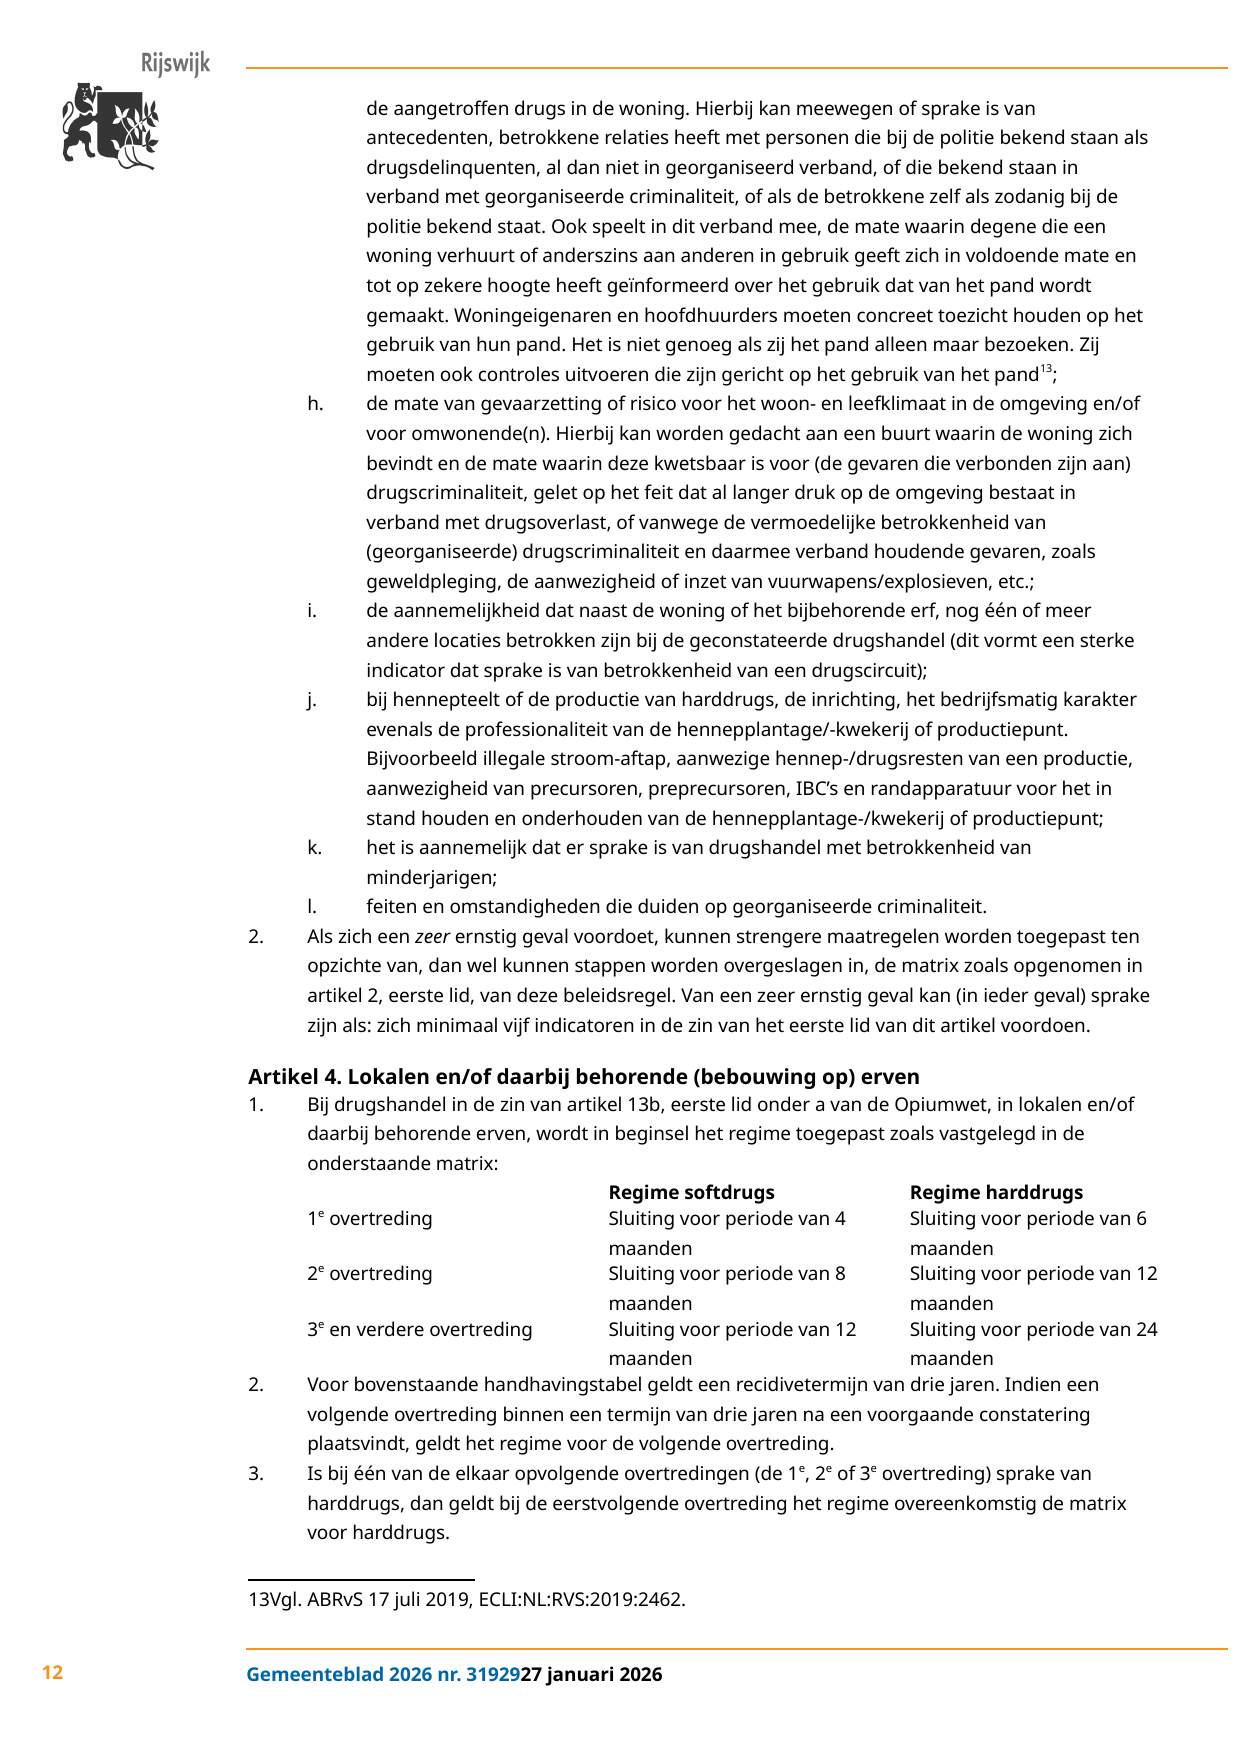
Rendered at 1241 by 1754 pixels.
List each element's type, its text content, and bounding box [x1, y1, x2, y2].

list bij hennepteelt of de productie van harddrugs, de inrichting, het bedrijfsmatig karakter evenals de professionaliteit van de hennepplantage/-kwekerij of productiepunt. Bijvoorbeeld illegale stroom-aftap, aanwezige hennep-/drugsresten van een productie, aanwezigheid van precursoren, preprecursoren, IBC’s en randapparatuur voor het in stand houden en onderhouden van de hennepplantage-/kwekerij of productiepunt; [307, 686, 1152, 831]
list Bij drugshandel in de zin van artikel 13b, eerste lid onder a van de Opiumwet, in lokalen en/of daarbij behorende erven, wordt in beginsel het regime toegepast zoals vastgelegd in de onderstaande matrix: [248, 1091, 1152, 1176]
list feiten en omstandigheden die duiden op georganiseerde criminaliteit. [307, 893, 1152, 919]
table_cell Sluiting voor periode van 6 maanden [910, 1205, 1211, 1261]
table_cell Sluiting voor periode van 12 maanden [910, 1261, 1211, 1316]
list de aannemelijkheid dat naast de woning of het bijbehorende erf, nog één of meer andere locaties betrokken zijn bij de geconstateerde drugshandel (dit vormt een sterke indicator dat sprake is van betrokkenheid van een drugscircuit); [307, 598, 1152, 683]
list de mate van gevaarzetting of risico voor het woon- en leefklimaat in de omgeving en/of voor omwonende(n). Hierbij kan worden gedacht aan een buurt waarin de woning zich bevindt en de mate waarin deze kwetsbaar is voor (de gevaren die verbonden zijn aan) drugscriminaliteit, gelet op het feit dat al langer druk op de omgeving bestaat in verband met drugsoverlast, of vanwege de vermoedelijke betrokkenheid van (georganiseerde) drugscriminaliteit en daarmee verband houdende gevaren, zoals geweldpleging, de aanwezigheid of inzet van vuurwapens/explosieven, etc.; [307, 391, 1152, 594]
table_cell Sluiting voor periode van 4 maanden [608, 1205, 909, 1261]
list Is bij één van de elkaar opvolgende overtredingen (de 1e, 2e of 3e overtreding) sprake van harddrugs, dan geldt bij de eerstvolgende overtreding het regime overeenkomstig de matrix voor harddrugs. [248, 1460, 1152, 1545]
list Als zich een zeer ernstig geval voordoet, kunnen strengere maatregelen worden toegepast ten opzichte van, dan wel kunnen stappen worden overgeslagen in, de matrix zoals opgenomen in artikel 2, eerste lid, van deze beleidsregel. Van een zeer ernstig geval kan (in ieder geval) sprake zijn als: zich minimaal vijf indicatoren in de zin van het eerste lid van dit artikel voordoen. [248, 923, 1152, 1038]
table_header Regime softdrugs [608, 1180, 909, 1205]
table_cell 3e en verdere overtreding [307, 1316, 608, 1371]
table_cell 1e overtreding [307, 1205, 608, 1261]
table_header Regime harddrugs [910, 1180, 1211, 1205]
text Artikel 4. Lokalen en/of daarbij behorende (bebouwing op) erven [248, 1062, 1152, 1091]
table_cell Sluiting voor periode van 12 maanden [608, 1316, 909, 1371]
picture [41, 47, 231, 172]
table_cell 2e overtreding [307, 1261, 608, 1316]
list de aangetroffen drugs in de woning. Hierbij kan meewegen of sprake is van antecedenten, betrokkene relaties heeft met personen die bij de politie bekend staan als drugsdelinquenten, al dan niet in georganiseerd verband, of die bekend staan in verband met georganiseerde criminaliteit, of als de betrokkene zelf als zodanig bij de politie bekend staat. Ook speelt in dit verband mee, de mate waarin degene die een woning verhuurt of anderszins aan anderen in gebruik geeft zich in voldoende mate en tot op zekere hoogte heeft geïnformeerd over het gebruik dat van het pand wordt gemaakt. Woningeigenaren en hoofdhuurders moeten concreet toezicht houden op het gebruik van hun pand. Het is niet genoeg als zij het pand alleen maar bezoeken. Zij moeten ook controles uitvoeren die zijn gericht op het gebruik van het pand; [307, 95, 1152, 387]
table_cell Sluiting voor periode van 8 maanden [608, 1261, 909, 1316]
list het is aannemelijk dat er sprake is van drugshandel met betrokkenheid van minderjarigen; [307, 834, 1152, 890]
table_cell Sluiting voor periode van 24 maanden [910, 1316, 1211, 1371]
list Voor bovenstaande handhavingstabel geldt een recidivetermijn van drie jaren. Indien een volgende overtreding binnen een termijn van drie jaren na een voorgaande constatering plaatsvindt, geldt het regime voor de volgende overtreding. [248, 1371, 1152, 1456]
list Vgl. ABRvS 17 juli 2019, ECLI:NL:RVS:2019:2462. [248, 1586, 1152, 1612]
table_header [307, 1180, 608, 1205]
